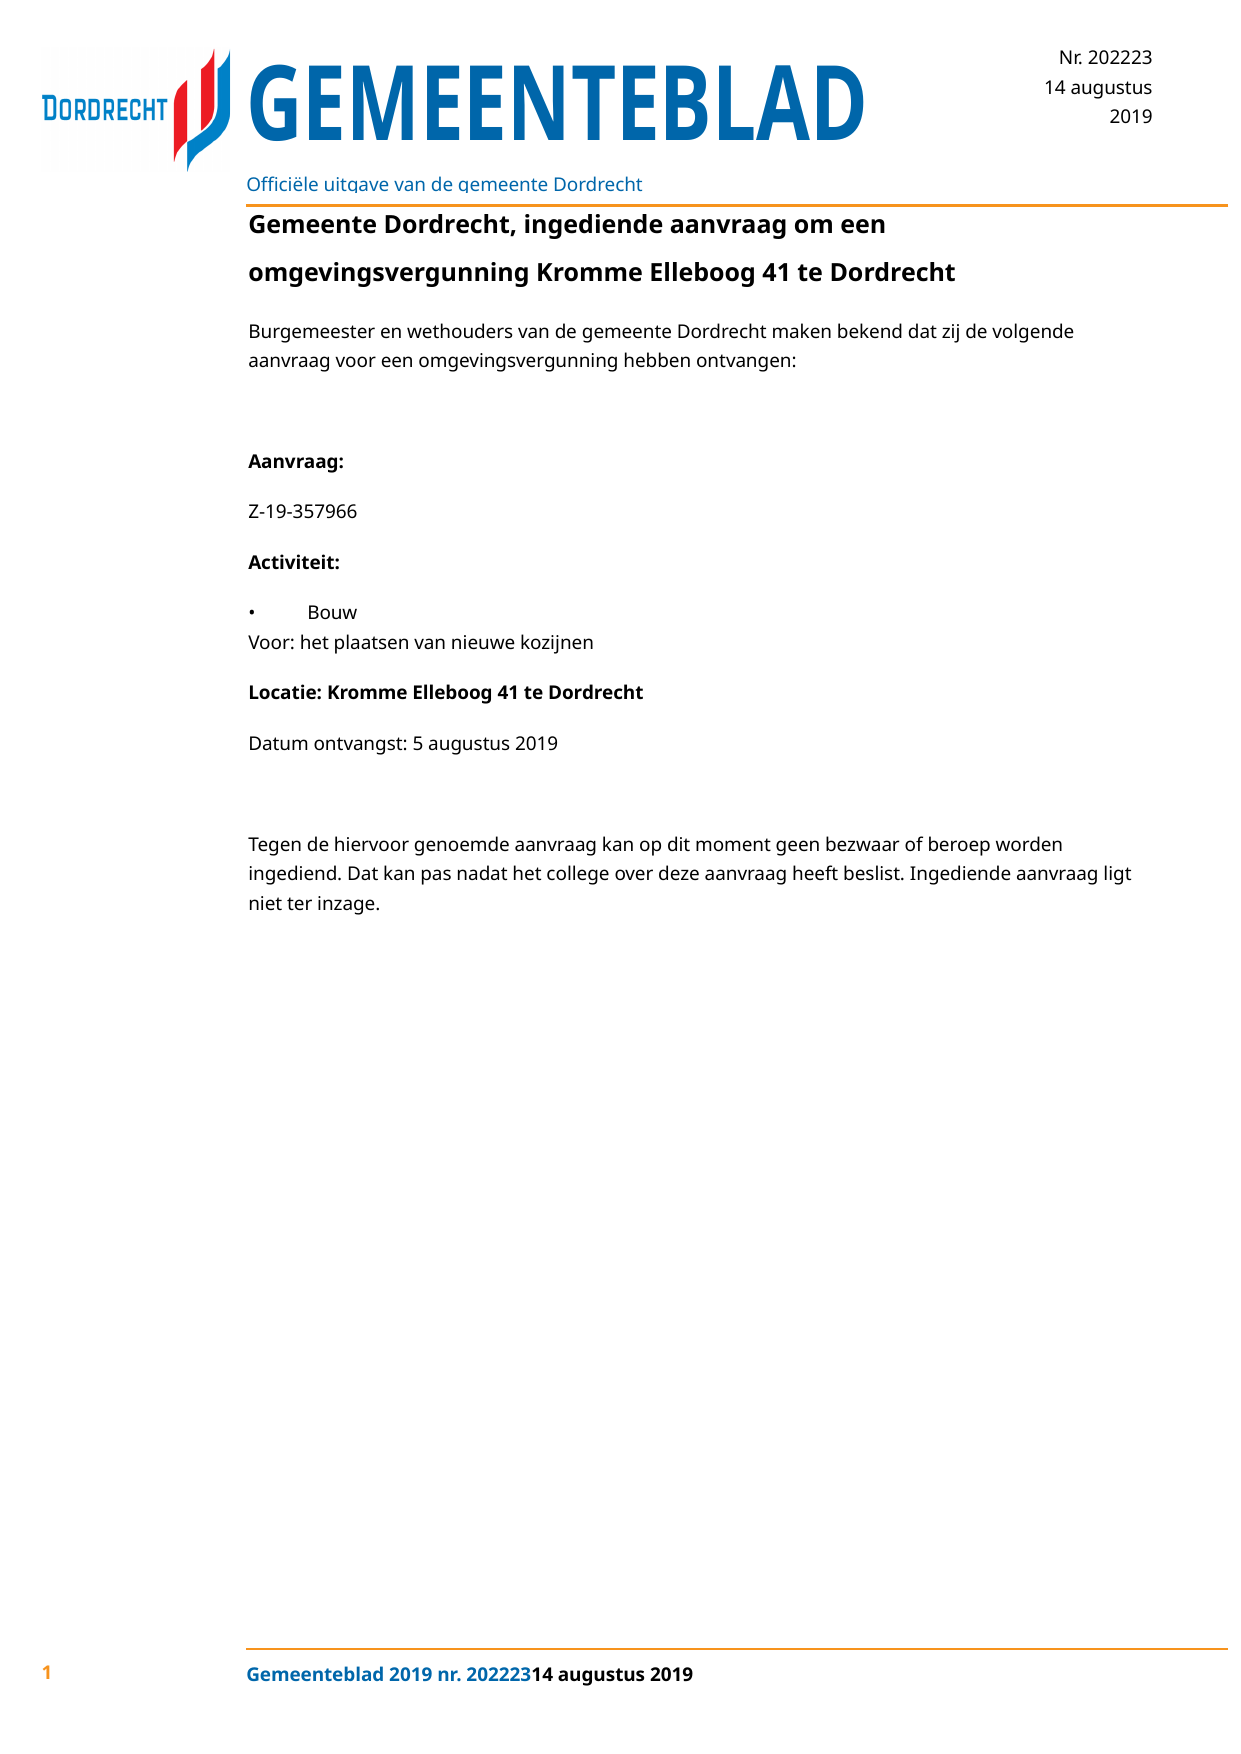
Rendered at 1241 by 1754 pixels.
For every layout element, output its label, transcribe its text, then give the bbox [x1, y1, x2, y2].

text Z-19-357966 [248, 499, 1152, 524]
text Burgemeester en wethouders van de gemeente Dordrecht maken bekend dat zij de volgende aanvraag voor een omgevingsvergunning hebben ontvangen: [248, 318, 1152, 373]
text Locatie: Kromme Elleboog 41 te Dordrecht [248, 679, 1152, 705]
text Datum ontvangst: 5 augustus 2019 [248, 730, 1152, 756]
text Aanvraag: [248, 448, 1152, 474]
text Activiteit: [248, 549, 1152, 575]
text Tegen de hiervoor genoemde aanvraag kan op dit moment geen bezwaar of beroep worden ingediend. Dat kan pas nadat het college over deze aanvraag heeft beslist. Ingediende aanvraag ligt niet ter inzage. [248, 831, 1152, 916]
text Voor: het plaatsen van nieuwe kozijnen [248, 629, 1152, 655]
list Bouw [248, 599, 1152, 625]
picture [41, 47, 231, 172]
text Gemeente Dordrecht, ingediende aanvraag om een omgevingsvergunning Kromme Elleboog 41 te Dordrecht [248, 207, 1152, 288]
